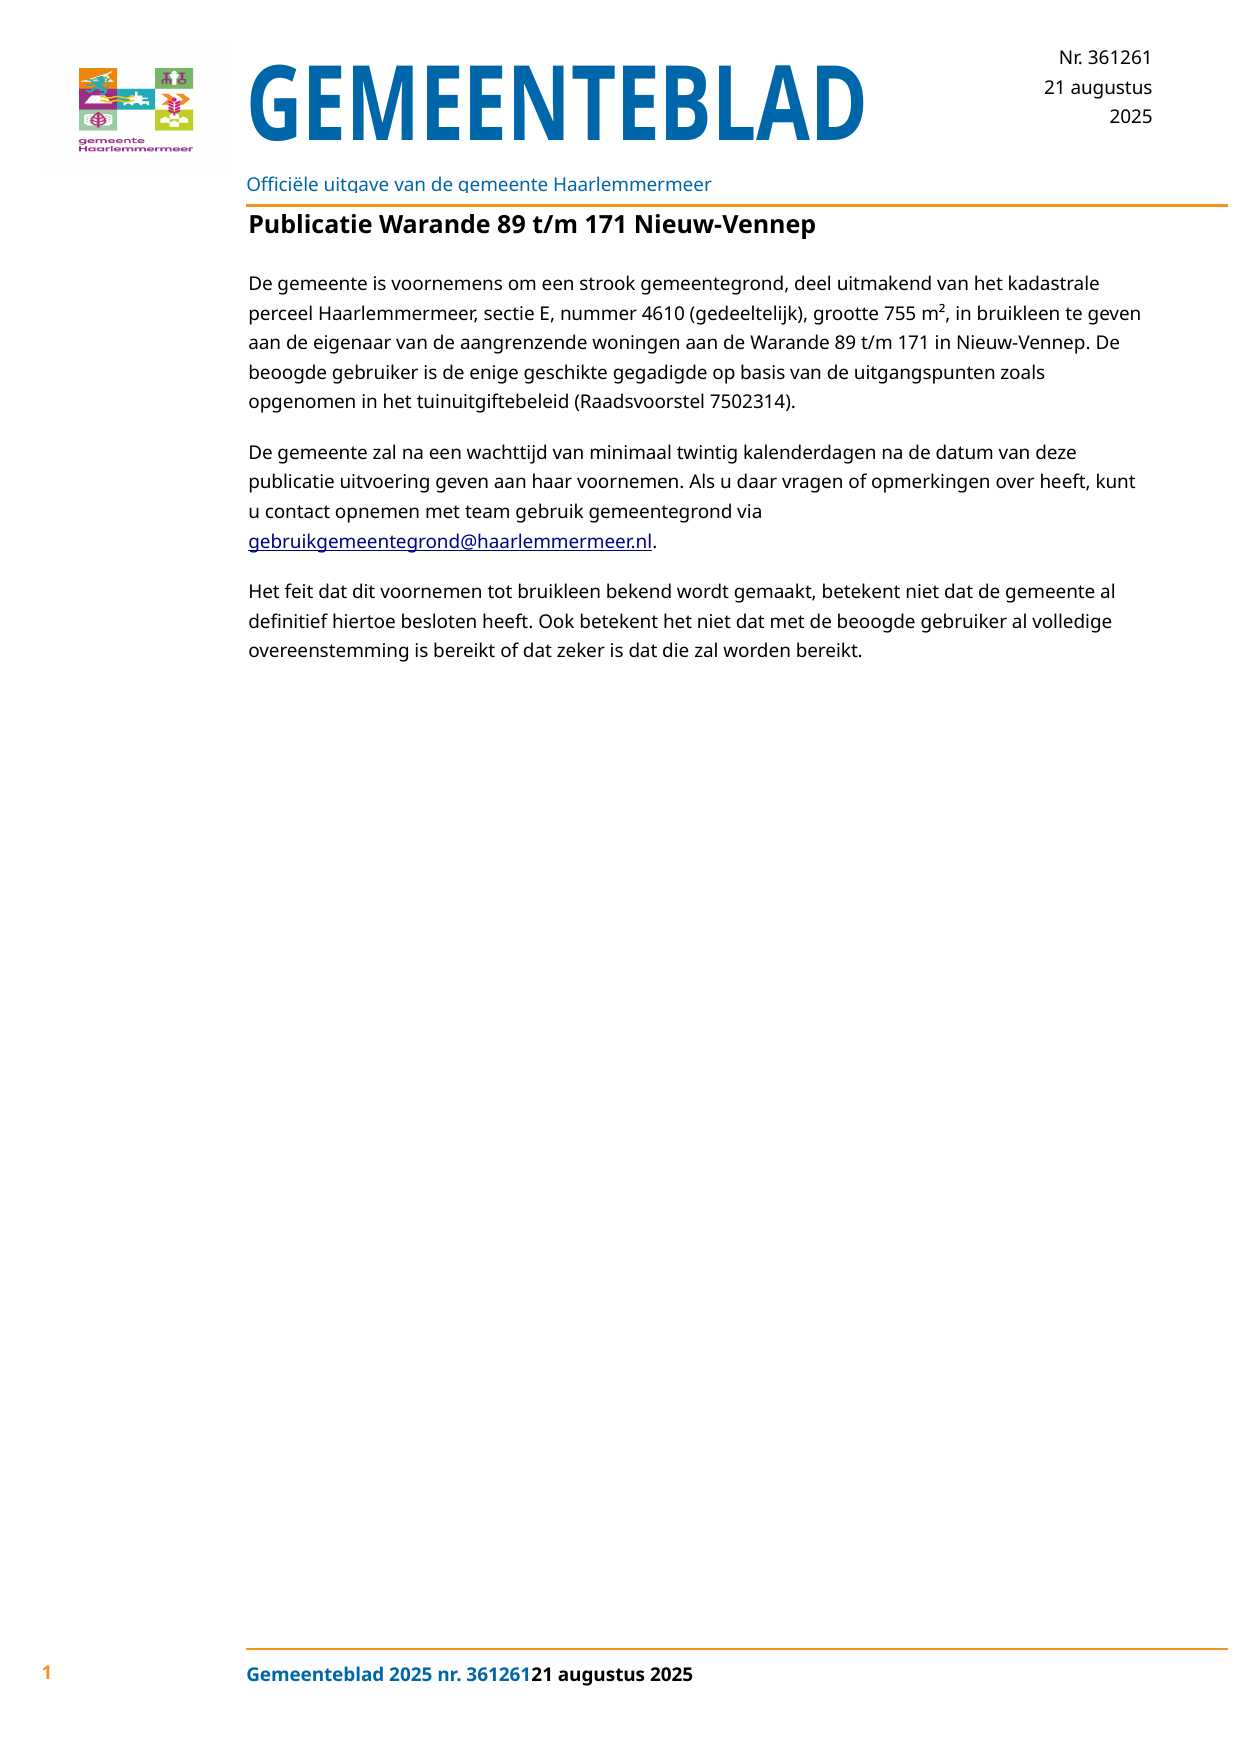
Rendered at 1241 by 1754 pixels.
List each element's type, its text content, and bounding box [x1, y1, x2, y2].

text De gemeente is voornemens om een strook gemeentegrond, deel uitmakend van het kadastrale perceel Haarlemmermeer, sectie E, nummer 4610 (gedeeltelijk), grootte 755 m², in bruikleen te geven aan de eigenaar van de aangrenzende woningen aan de Warande 89 t/m 171 in Nieuw-Vennep. De beoogde gebruiker is de enige geschikte gegadigde op basis van de uitgangspunten zoals opgenomen in het tuinuitgiftebeleid (Raadsvoorstel 7502314). [248, 270, 1152, 414]
text De gemeente zal na een wachttijd van minimaal twintig kalenderdagen na de datum van deze publicatie uitvoering geven aan haar voornemen. Als u daar vragen of opmerkingen over heeft, kunt u contact opnemen met team gebruik gemeentegrond via gebruikgemeentegrond@haarlemmermeer.nl. [248, 439, 1152, 553]
text Publicatie Warande 89 t/m 171 Nieuw-Vennep [248, 207, 1152, 241]
text Het feit dat dit voornemen tot bruikleen bekend wordt gemaakt, betekent niet dat de gemeente al definitief hiertoe besloten heeft. Ook betekent het niet dat met de beoogde gebruiker al volledige overeenstemming is bereikt of dat zeker is dat die zal worden bereikt. [248, 578, 1152, 663]
picture [41, 47, 231, 172]
